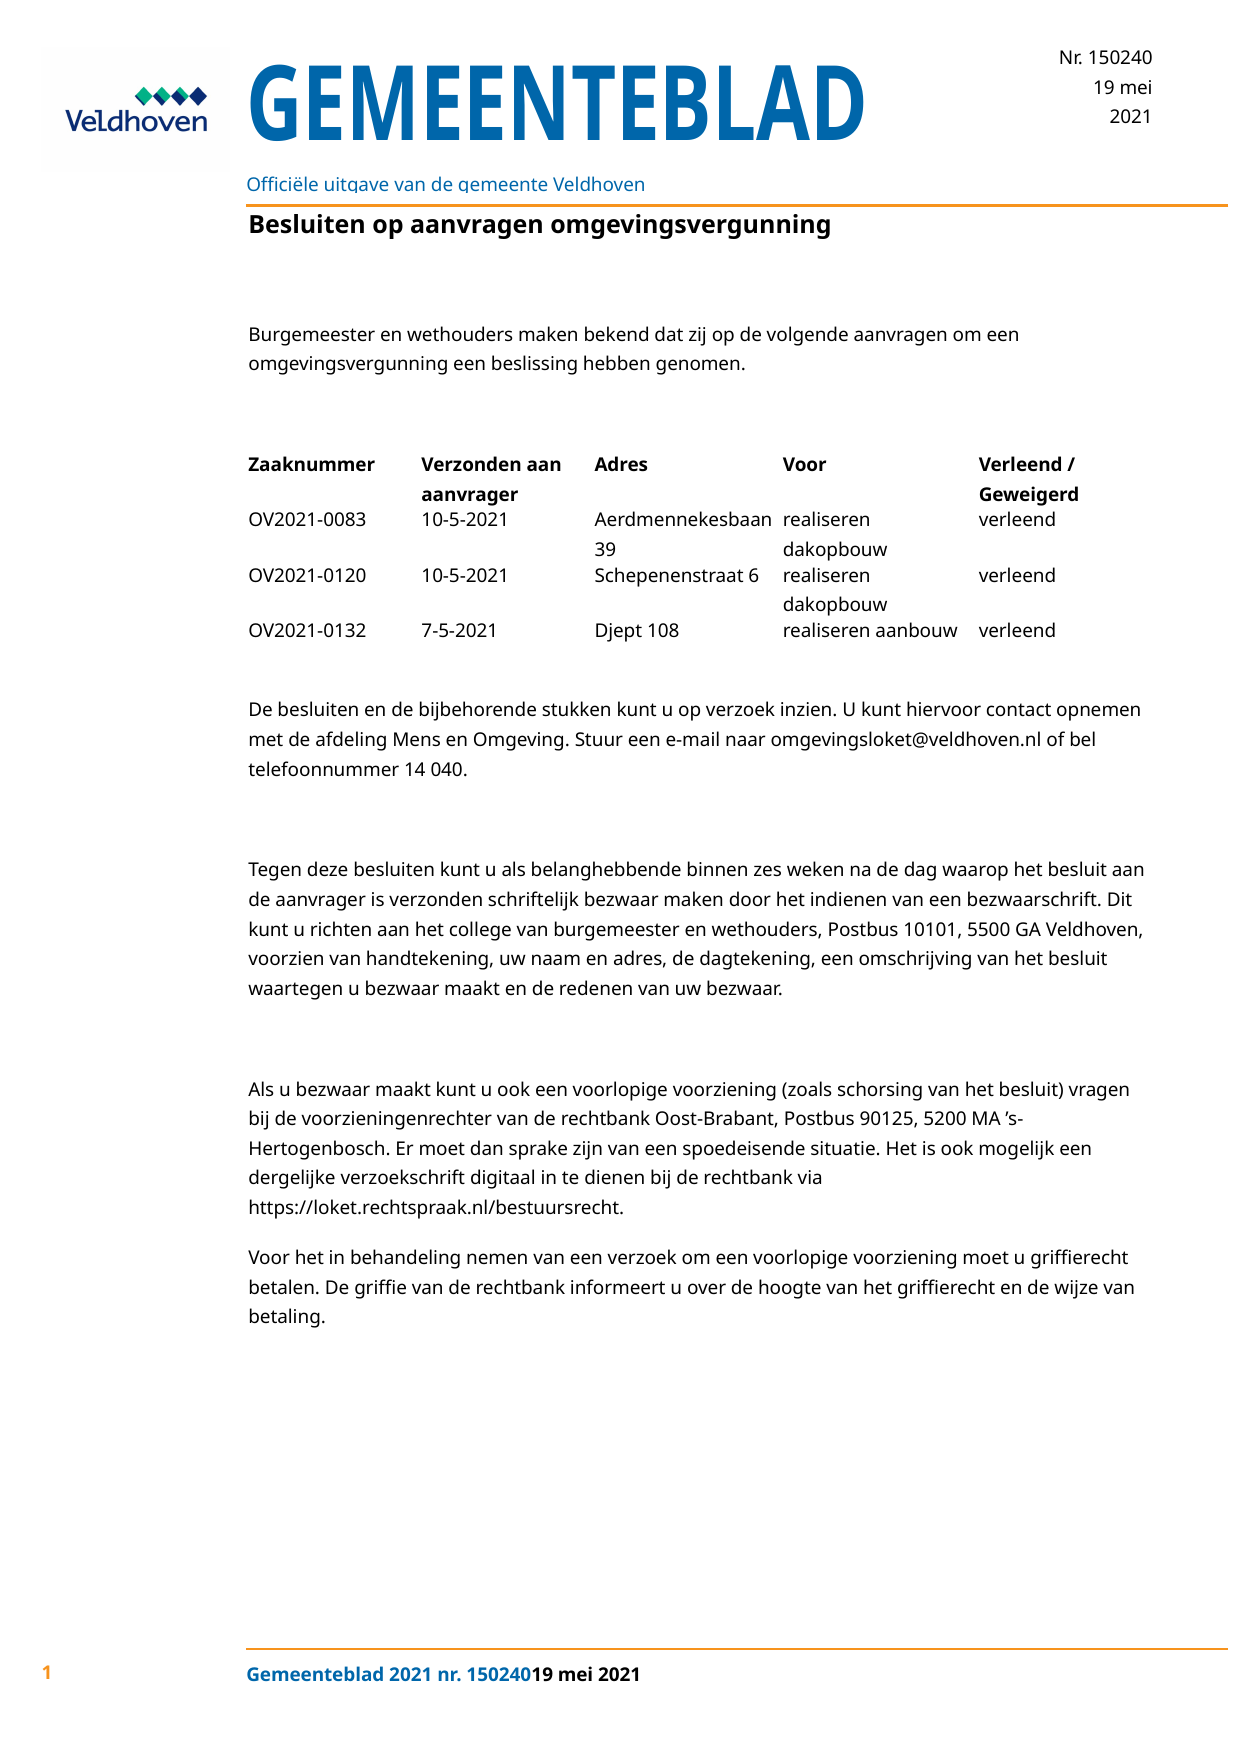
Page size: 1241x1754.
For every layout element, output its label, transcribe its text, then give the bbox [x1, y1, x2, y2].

table_cell OV2021-0132 [248, 617, 421, 643]
table_cell verleend [979, 507, 1152, 562]
text Besluiten op aanvragen omgevingsvergunning [248, 207, 1152, 241]
table_header Adres [594, 451, 783, 507]
table_cell 10-5-2021 [421, 507, 594, 562]
text Voor het in behandeling nemen van een verzoek om een voorlopige voorziening moet u griffierecht betalen. De griffie van de rechtbank informeert u over de hoogte van het griffierecht en de wijze van betaling. [248, 1244, 1152, 1329]
table_cell verleend [979, 562, 1152, 617]
table_cell OV2021-0120 [248, 562, 421, 617]
table_header Voor [783, 451, 978, 507]
table_cell 7-5-2021 [421, 617, 594, 643]
table_cell realiseren dakopbouw [783, 507, 978, 562]
table_header Zaaknummer [248, 451, 421, 507]
text Tegen deze besluiten kunt u als belanghebbende binnen zes weken na de dag waarop het besluit aan de aanvrager is verzonden schriftelijk bezwaar maken door het indienen van een bezwaarschrift. Dit kunt u richten aan het college van burgemeester en wethouders, Postbus 10101, 5500 GA Veldhoven, voorzien van handtekening, uw naam en adres, de dagtekening, een omschrijving van het besluit waartegen u bezwaar maakt en de redenen van uw bezwaar. [248, 857, 1152, 1001]
table_cell Djept 108 [594, 617, 783, 643]
text Burgemeester en wethouders maken bekend dat zij op de volgende aanvragen om een omgevingsvergunning een beslissing hebben genomen. [248, 321, 1152, 376]
table_cell realiseren aanbouw [783, 617, 978, 643]
table_cell verleend [979, 617, 1152, 643]
picture [41, 47, 231, 172]
table_cell Aerdmennekesbaan 39 [594, 507, 783, 562]
table_cell OV2021-0083 [248, 507, 421, 562]
table_cell realiseren dakopbouw [783, 562, 978, 617]
table_cell Schepenenstraat 6 [594, 562, 783, 617]
table_header Verleend / Geweigerd [979, 451, 1152, 507]
table_cell 10-5-2021 [421, 562, 594, 617]
text De besluiten en de bijbehorende stukken kunt u op verzoek inzien. U kunt hiervoor contact opnemen met de afdeling Mens en Omgeving. Stuur een e-mail naar omgevingsloket@veldhoven.nl of bel telefoonnummer 14 040. [248, 697, 1152, 781]
text Als u bezwaar maakt kunt u ook een voorlopige voorziening (zoals schorsing van het besluit) vragen bij de voorzieningenrechter van de rechtbank Oost-Brabant, Postbus 90125, 5200 MA ’s-Hertogenbosch. Er moet dan sprake zijn van een spoedeisende situatie. Het is ook mogelijk een dergelijke verzoekschrift digitaal in te dienen bij de rechtbank via https://loket.rechtspraak.nl/bestuursrecht. [248, 1076, 1152, 1220]
table_header Verzonden aan aanvrager [421, 451, 594, 507]
